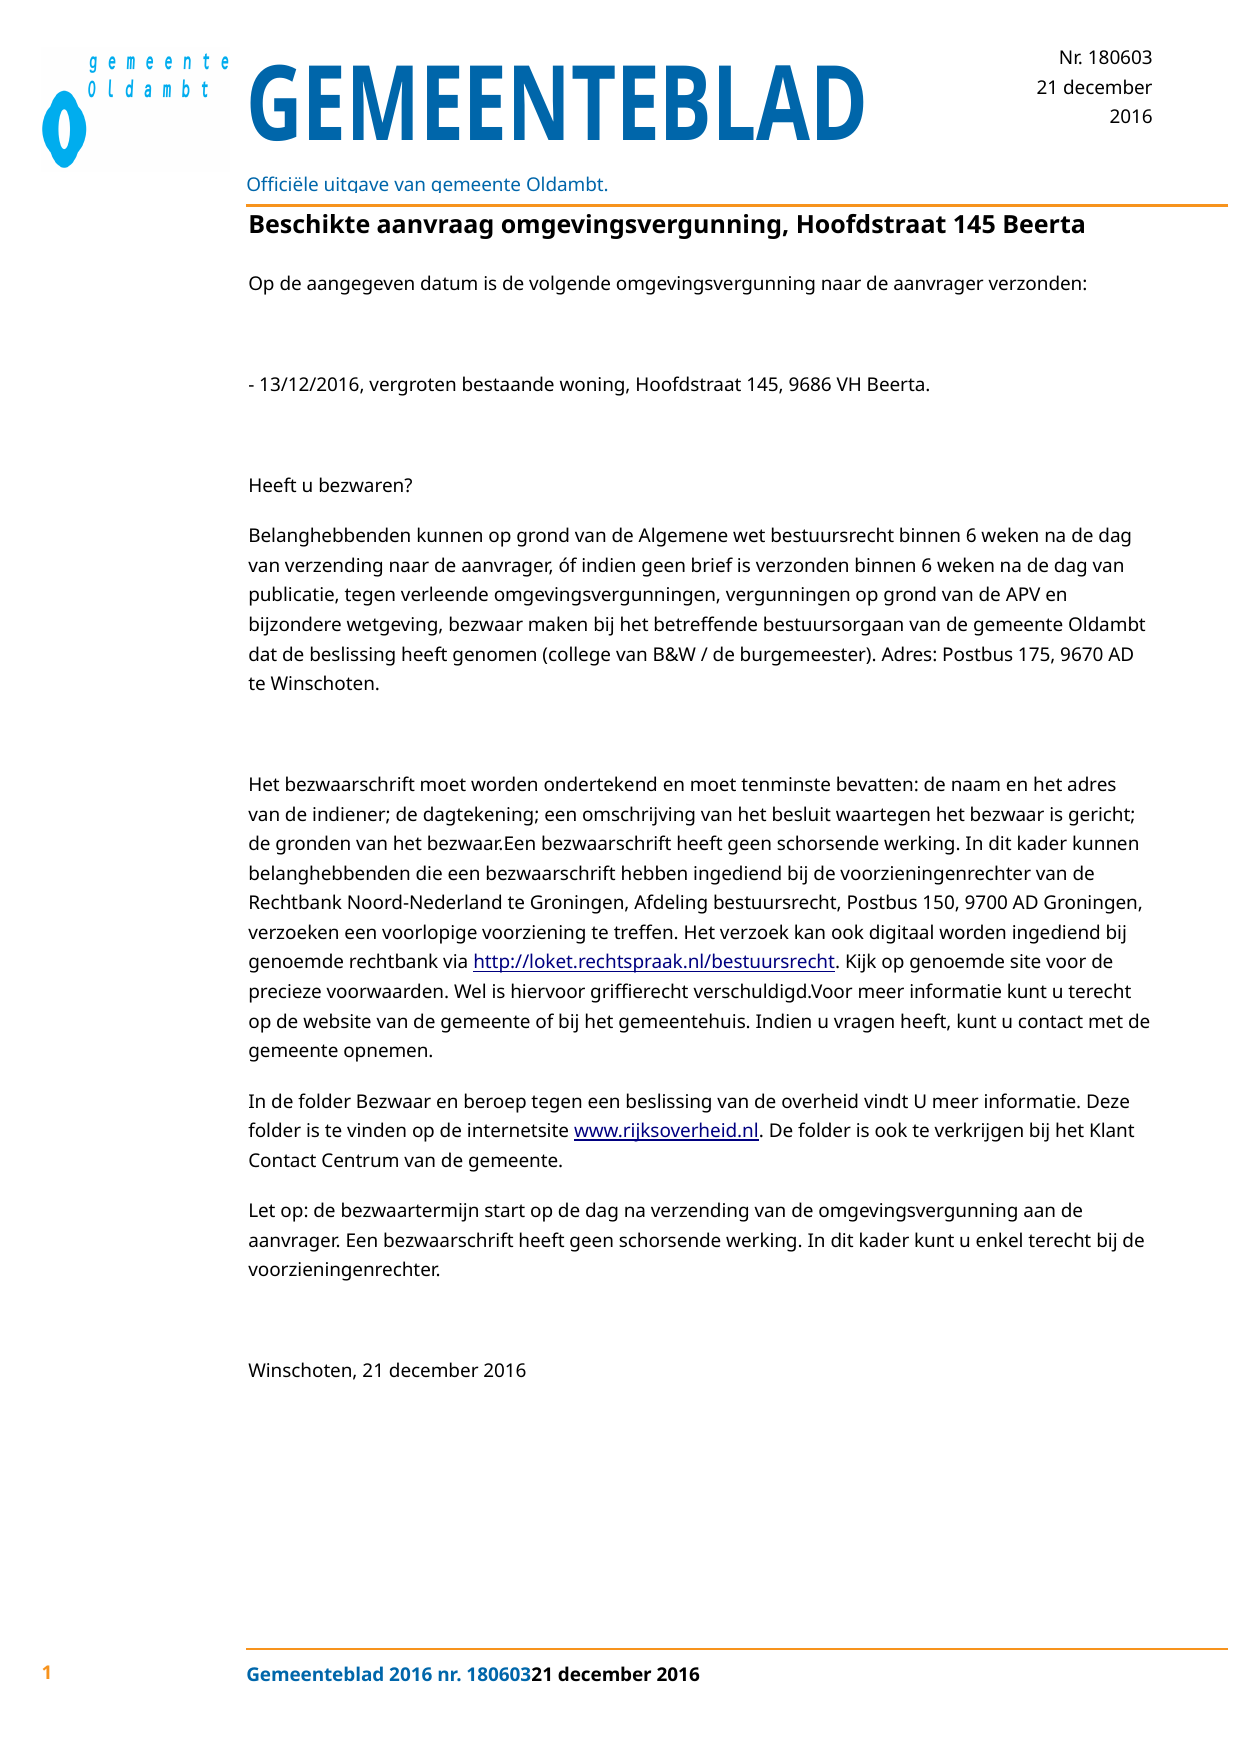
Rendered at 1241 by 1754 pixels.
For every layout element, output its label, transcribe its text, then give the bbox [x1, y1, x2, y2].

text Op de aangegeven datum is de volgende omgevingsvergunning naar de aanvrager verzonden: [248, 270, 1152, 296]
text Het bezwaarschrift moet worden ondertekend en moet tenminste bevatten: de naam en het adres van de indiener; de dagtekening; een omschrijving van het besluit waartegen het bezwaar is gericht; de gronden van het bezwaar.Een bezwaarschrift heeft geen schorsende werking. In dit kader kunnen belanghebbenden die een bezwaarschrift hebben ingediend bij de voorzieningenrechter van de Rechtbank Noord-Nederland te Groningen, Afdeling bestuursrecht, Postbus 150, 9700 AD Groningen, verzoeken een voorlopige voorziening te treffen. Het verzoek kan ook digitaal worden ingediend bij genoemde rechtbank via http://loket.rechtspraak.nl/bestuursrecht. Kijk op genoemde site voor de precieze voorwaarden. Wel is hiervoor griffierecht verschuldigd.Voor meer informatie kunt u terecht op de website van de gemeente of bij het gemeentehuis. Indien u vragen heeft, kunt u contact met de gemeente opnemen. [248, 771, 1152, 1063]
text In de folder Bezwaar en beroep tegen een beslissing van de overheid vindt U meer informatie. Deze folder is te vinden op de internetsite www.rijksoverheid.nl. De folder is ook te verkrijgen bij het Klant Contact Centrum van de gemeente. [248, 1088, 1152, 1173]
picture [41, 47, 231, 172]
text Let op: de bezwaartermijn start op de dag na verzending van de omgevingsvergunning aan de aanvrager. Een bezwaarschrift heeft geen schorsende werking. In dit kader kunt u enkel terecht bij de voorzieningenrechter. [248, 1197, 1152, 1282]
text - 13/12/2016, vergroten bestaande woning, Hoofdstraat 145, 9686 VH Beerta. [248, 371, 1152, 397]
text Beschikte aanvraag omgevingsvergunning, Hoofdstraat 145 Beerta [248, 207, 1152, 241]
text Winschoten, 21 december 2016 [248, 1357, 1152, 1383]
text Heeft u bezwaren? [248, 472, 1152, 498]
text Belanghebbenden kunnen op grond van de Algemene wet bestuursrecht binnen 6 weken na de dag van verzending naar de aanvrager, óf indien geen brief is verzonden binnen 6 weken na de dag van publicatie, tegen verleende omgevingsvergunningen, vergunningen op grond van de APV en bijzondere wetgeving, bezwaar maken bij het betreffende bestuursorgaan van de gemeente Oldambt dat de beslissing heeft genomen (college van B&W / de burgemeester). Adres: Postbus 175, 9670 AD te Winschoten. [248, 522, 1152, 696]
